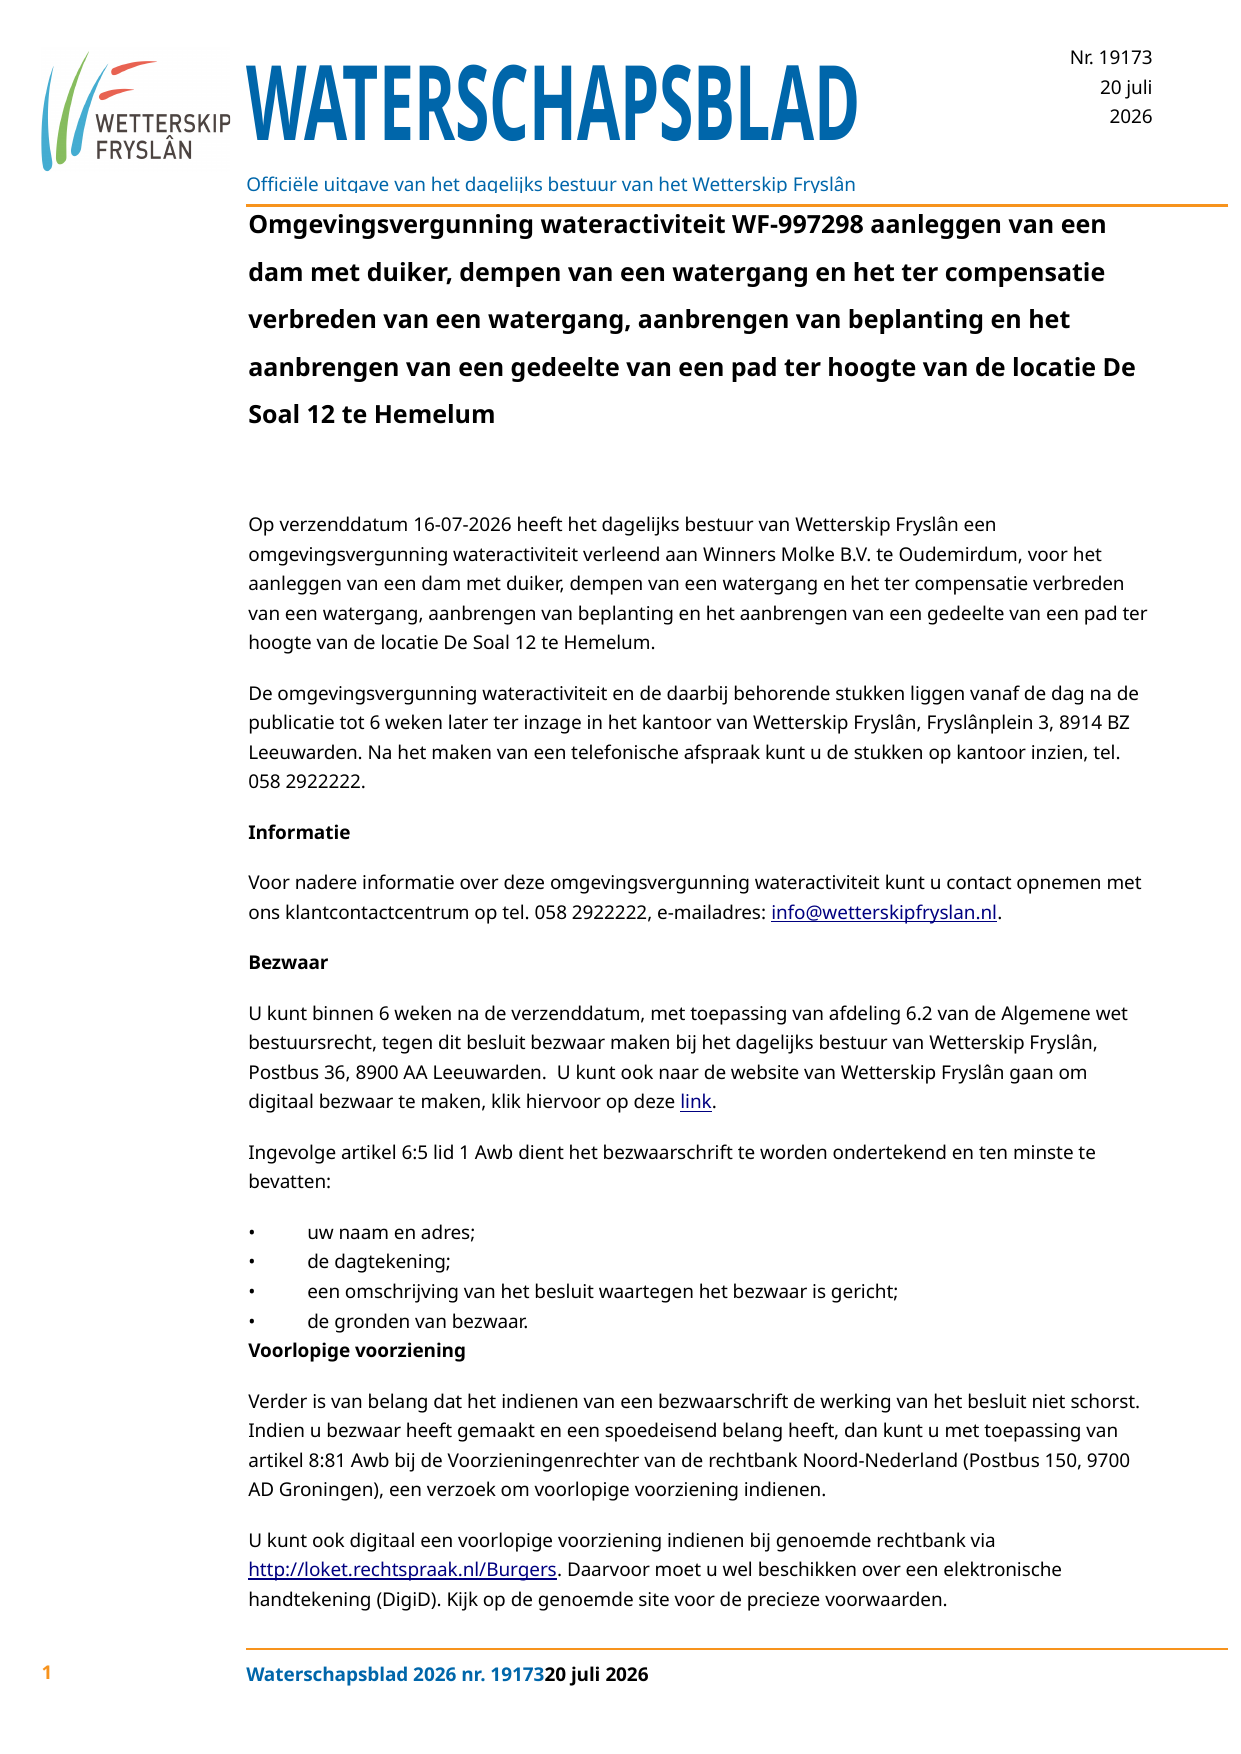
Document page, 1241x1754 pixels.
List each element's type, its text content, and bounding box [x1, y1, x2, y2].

picture [41, 47, 231, 172]
text De omgevingsvergunning wateractiviteit en de daarbij behorende stukken liggen vanaf de dag na de publicatie tot 6 weken later ter inzage in het kantoor van Wetterskip Fryslân, Fryslânplein 3, 8914 BZ Leeuwarden. Na het maken van een telefonische afspraak kunt u de stukken op kantoor inzien, tel. 058 2922222. [248, 680, 1152, 794]
list de dagtekening; [248, 1249, 1152, 1274]
text Bezwaar [248, 949, 1152, 975]
list een omschrijving van het besluit waartegen het bezwaar is gericht; [248, 1278, 1152, 1304]
list uw naam en adres; [248, 1219, 1152, 1245]
text U kunt ook digitaal een voorlopige voorziening indienen bij genoemde rechtbank via http://loket.rechtspraak.nl/Burgers. Daarvoor moet u wel beschikken over een elektronische handtekening (DigiD). Kijk op de genoemde site voor de precieze voorwaarden. [248, 1527, 1152, 1612]
list de gronden van bezwaar. [248, 1308, 1152, 1333]
text Op verzenddatum 16-07-2026 heeft het dagelijks bestuur van Wetterskip Fryslân een omgevingsvergunning wateractiviteit verleend aan Winners Molke B.V. te Oudemirdum, voor het aanleggen van een dam met duiker, dempen van een watergang en het ter compensatie verbreden van een watergang, aanbrengen van beplanting en het aanbrengen van een gedeelte van een pad ter hoogte van de locatie De Soal 12 te Hemelum. [248, 511, 1152, 655]
text Verder is van belang dat het indienen van een bezwaarschrift de werking van het besluit niet schorst. Indien u bezwaar heeft gemaakt en een spoedeisend belang heeft, dan kunt u met toepassing van artikel 8:81 Awb bij de Voorzieningenrechter van de rechtbank Noord-Nederland (Postbus 150, 9700 AD Groningen), een verzoek om voorlopige voorziening indienen. [248, 1388, 1152, 1502]
text Ingevolge artikel 6:5 lid 1 Awb dient het bezwaarschrift te worden ondertekend en ten minste te bevatten: [248, 1139, 1152, 1194]
text Voorlopige voorziening [248, 1337, 1152, 1363]
text Omgevingsvergunning wateractiviteit WF-997298 aanleggen van een dam met duiker, dempen van een watergang en het ter compensatie verbreden van een watergang, aanbrengen van beplanting en het aanbrengen van een gedeelte van een pad ter hoogte van de locatie De Soal 12 te Hemelum [248, 207, 1152, 431]
text Informatie [248, 819, 1152, 845]
text Voor nadere informatie over deze omgevingsvergunning wateractiviteit kunt u contact opnemen met ons klantcontactcentrum op tel. 058 2922222, e-mailadres: info@wetterskipfryslan.nl. [248, 869, 1152, 925]
text U kunt binnen 6 weken na de verzenddatum, met toepassing van afdeling 6.2 van de Algemene wet bestuursrecht, tegen dit besluit bezwaar maken bij het dagelijks bestuur van Wetterskip Fryslân, Postbus 36, 8900 AA Leeuwarden. U kunt ook naar de website van Wetterskip Fryslân gaan om digitaal bezwaar te maken, klik hiervoor op deze link. [248, 1000, 1152, 1114]
